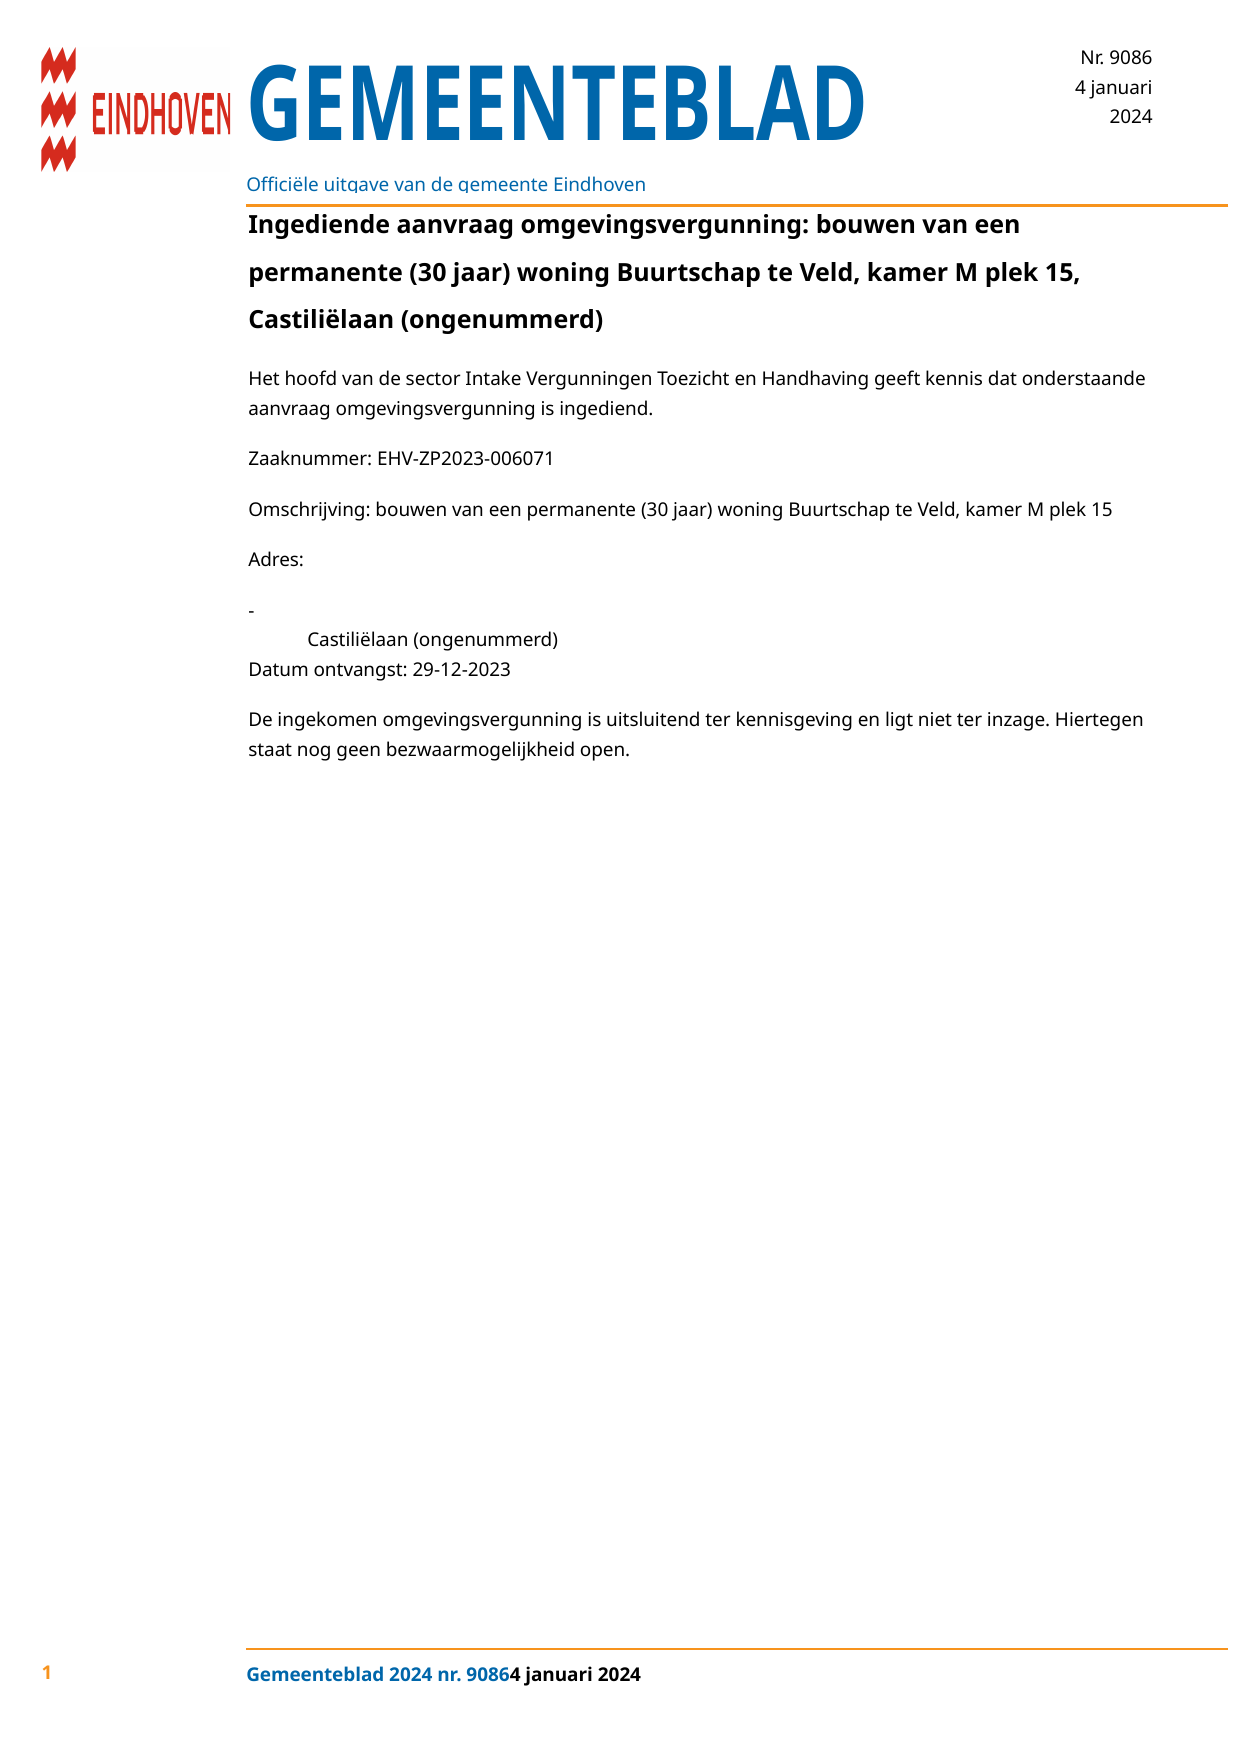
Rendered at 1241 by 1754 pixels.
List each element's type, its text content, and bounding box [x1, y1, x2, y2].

text Het hoofd van de sector Intake Vergunningen Toezicht en Handhaving geeft kennis dat onderstaande aanvraag omgevingsvergunning is ingediend. [248, 366, 1152, 421]
text Zaaknummer: EHV-ZP2023-006071 [248, 446, 1152, 471]
text Ingediende aanvraag omgevingsvergunning: bouwen van een permanente (30 jaar) woning Buurtschap te Veld, kamer M plek 15, Castiliëlaan (ongenummerd) [248, 207, 1152, 336]
text Omschrijving: bouwen van een permanente (30 jaar) woning Buurtschap te Veld, kamer M plek 15 [248, 496, 1152, 522]
text Datum ontvangst: 29-12-2023 [248, 656, 1152, 682]
picture [41, 47, 231, 172]
text Adres: [248, 546, 1152, 572]
list Castiliëlaan (ongenummerd) [248, 626, 1152, 652]
text De ingekomen omgevingsvergunning is uitsluitend ter kennisgeving en ligt niet ter inzage. Hiertegen staat nog geen bezwaarmogelijkheid open. [248, 706, 1152, 762]
